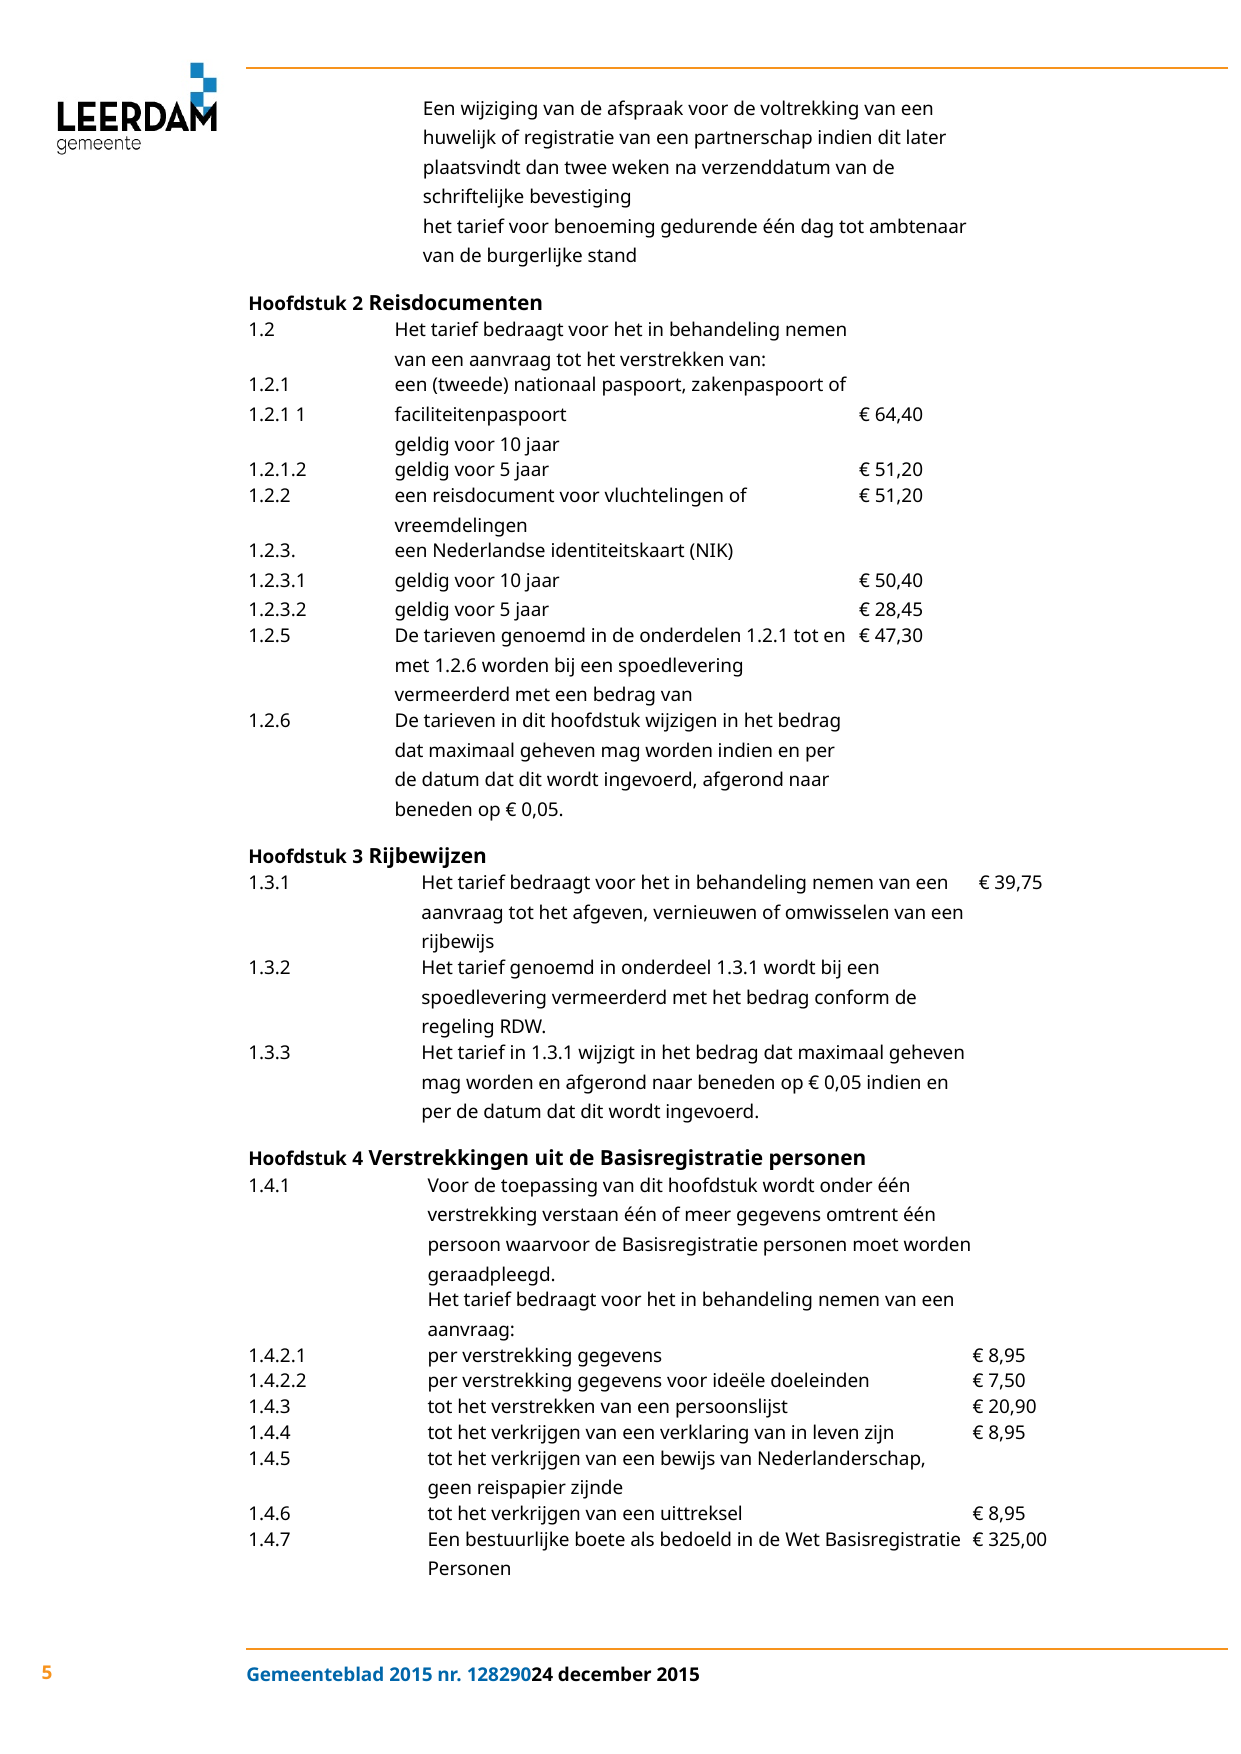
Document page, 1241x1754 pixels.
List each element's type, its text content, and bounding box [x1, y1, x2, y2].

table_cell € 325,00 [973, 1526, 1152, 1581]
text Hoofdstuk 2 Reisdocumenten [248, 288, 1152, 316]
table_cell Een wijziging van de afspraak voor de voltrekking van een huwelijk of registratie van een partnerschap indien dit later plaatsvindt dan twee weken na verzenddatum van de schriftelijke bevestiging het tarief voor benoeming gedurende één dag tot ambtenaar van de burgerlijke stand [423, 95, 977, 268]
table_cell 1.2.5 [248, 623, 394, 707]
table_header 1.2 [248, 316, 394, 372]
table_cell € 20,90 [973, 1393, 1152, 1419]
table_cell € 51,20 [859, 456, 1152, 482]
table_cell 1.4.2.2 [248, 1368, 427, 1393]
table_cell per verstrekking gegevens voor ideële doeleinden [427, 1368, 972, 1393]
table_cell € 8,95 [973, 1500, 1152, 1526]
table_cell 1.2.1 1.2.1 1 [248, 372, 394, 456]
table_header Het tarief bedraagt voor het in behandeling nemen van een aanvraag tot het verstrekken van: [394, 316, 859, 372]
picture [41, 47, 231, 172]
table_cell Een bestuurlijke boete als bedoeld in de Wet Basisregistratie Personen [427, 1526, 972, 1581]
table_cell € 51,20 [859, 482, 1005, 537]
table_header Het tarief bedraagt voor het in behandeling nemen van een aanvraag tot het afgeven, vernieuwen of omwisselen van een rijbewijs [421, 870, 978, 954]
table_cell [979, 955, 1152, 1039]
table_cell € 8,95 [973, 1342, 1152, 1368]
table_cell tot het verkrijgen van een uittreksel [427, 1500, 972, 1526]
table_cell 1.4.5 [248, 1445, 427, 1500]
table_cell Het tarief in 1.3.1 wijzigt in het bedrag dat maximaal geheven mag worden en afgerond naar beneden op € 0,05 indien en per de datum dat dit wordt ingevoerd. [421, 1039, 978, 1124]
table_cell [859, 707, 1005, 822]
table_cell € 50,40 € 28,45 [859, 538, 1005, 622]
table_cell 1.2.3. 1.2.3.1 1.2.3.2 [248, 538, 394, 622]
table_cell 1.2.6 [248, 707, 394, 822]
text Hoofdstuk 3 Rijbewijzen [248, 841, 1152, 869]
table_header € 39,75 [979, 870, 1152, 954]
table_cell een (tweede) nationaal paspoort, zakenpaspoort of faciliteitenpaspoort geldig voor 10 jaar [394, 372, 859, 456]
table_cell [977, 95, 1152, 268]
table_cell 1.2.1.2 [248, 456, 394, 482]
table_header [973, 1172, 1152, 1287]
text Hoofdstuk 4 Verstrekkingen uit de Basisregistratie personen [248, 1143, 1152, 1172]
table_cell [979, 1039, 1152, 1124]
table_cell 1.4.4 [248, 1419, 427, 1445]
table_cell 1.3.3 [248, 1039, 421, 1124]
table_cell tot het verkrijgen van een verklaring van in leven zijn [427, 1419, 972, 1445]
table_cell tot het verstrekken van een persoonslijst [427, 1393, 972, 1419]
table_cell een Nederlandse identiteitskaart (NIK) geldig voor 10 jaar geldig voor 5 jaar [394, 538, 859, 622]
table_cell tot het verkrijgen van een bewijs van Nederlanderschap, geen reispapier zijnde [427, 1445, 972, 1500]
table_cell 1.3.2 [248, 955, 421, 1039]
table_cell [248, 1287, 427, 1342]
table_header Voor de toepassing van dit hoofdstuk wordt onder één verstrekking verstaan één of meer gegevens omtrent één persoon waarvoor de Basisregistratie personen moet worden geraadpleegd. [427, 1172, 972, 1287]
table_header 1.3.1 [248, 870, 421, 954]
table_header [859, 316, 1152, 372]
table_cell [973, 1445, 1152, 1500]
table_cell 1.2.2 [248, 482, 394, 537]
table_cell 1.4.6 [248, 1500, 427, 1526]
table_cell € 64,40 [859, 372, 1152, 456]
table_cell € 7,50 [973, 1368, 1152, 1393]
table_cell 1.4.2.1 [248, 1342, 427, 1368]
table_cell geldig voor 5 jaar [394, 456, 859, 482]
table_cell Het tarief bedraagt voor het in behandeling nemen van een aanvraag: [427, 1287, 972, 1342]
table_cell een reisdocument voor vluchtelingen of vreemdelingen [394, 482, 859, 537]
table_cell 1.4.3 [248, 1393, 427, 1419]
table_header 1.4.1 [248, 1172, 427, 1287]
table_cell per verstrekking gegevens [427, 1342, 972, 1368]
table_cell Het tarief genoemd in onderdeel 1.3.1 wordt bij een spoedlevering vermeerderd met het bedrag conform de regeling RDW. [421, 955, 978, 1039]
table_cell € 47,30 [859, 623, 1005, 707]
table_cell De tarieven genoemd in de onderdelen 1.2.1 tot en met 1.2.6 worden bij een spoedlevering vermeerderd met een bedrag van [394, 623, 859, 707]
table_cell [973, 1287, 1152, 1342]
table_cell € 8,95 [973, 1419, 1152, 1445]
table_cell 1.4.7 [248, 1526, 427, 1581]
table_cell De tarieven in dit hoofdstuk wijzigen in het bedrag dat maximaal geheven mag worden indien en per de datum dat dit wordt ingevoerd, afgerond naar beneden op € 0,05. [394, 707, 859, 822]
table_cell [248, 95, 423, 268]
